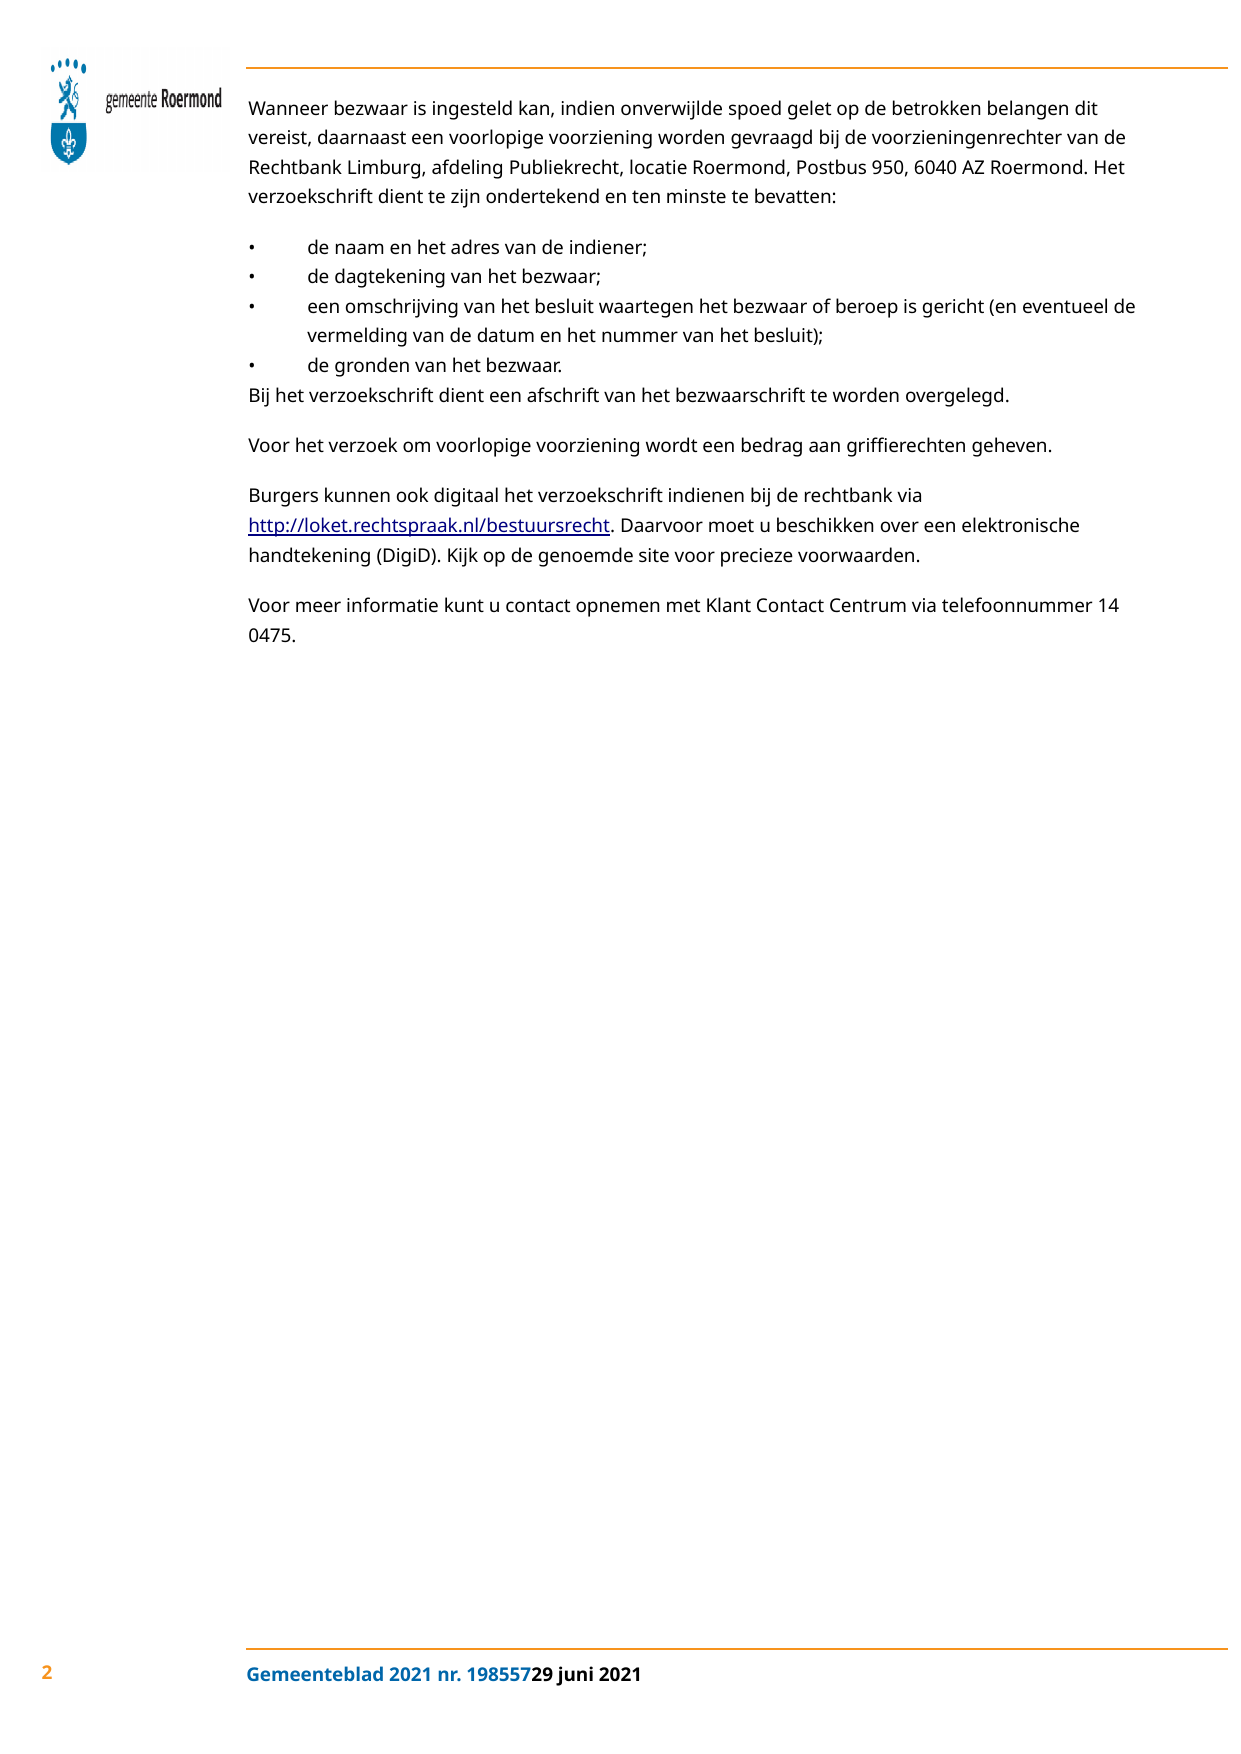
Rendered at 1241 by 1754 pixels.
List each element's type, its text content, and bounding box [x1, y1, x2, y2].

list een omschrijving van het besluit waartegen het bezwaar of beroep is gericht (en eventueel de vermelding van de datum en het nummer van het besluit); [248, 293, 1152, 348]
text Voor meer informatie kunt u contact opnemen met Klant Contact Centrum via telefoonnummer 14 0475. [248, 592, 1152, 648]
picture [41, 47, 231, 172]
text Burgers kunnen ook digitaal het verzoekschrift indienen bij de rechtbank via http://loket.rechtspraak.nl/bestuursrecht. Daarvoor moet u beschikken over een elektronische handtekening (DigiD). Kijk op de genoemde site voor precieze voorwaarden. [248, 483, 1152, 568]
list de gronden van het bezwaar. [248, 352, 1152, 378]
text Bij het verzoekschrift dient een afschrift van het bezwaarschrift te worden overgelegd. [248, 382, 1152, 408]
list de dagtekening van het bezwaar; [248, 263, 1152, 289]
text Voor het verzoek om voorlopige voorziening wordt een bedrag aan griffierechten geheven. [248, 432, 1152, 458]
list de naam en het adres van de indiener; [248, 234, 1152, 260]
text Wanneer bezwaar is ingesteld kan, indien onverwijlde spoed gelet op de betrokken belangen dit vereist, daarnaast een voorlopige voorziening worden gevraagd bij de voorzieningenrechter van de Rechtbank Limburg, afdeling Publiekrecht, locatie Roermond, Postbus 950, 6040 AZ Roermond. Het verzoekschrift dient te zijn ondertekend en ten minste te bevatten: [248, 95, 1152, 209]
